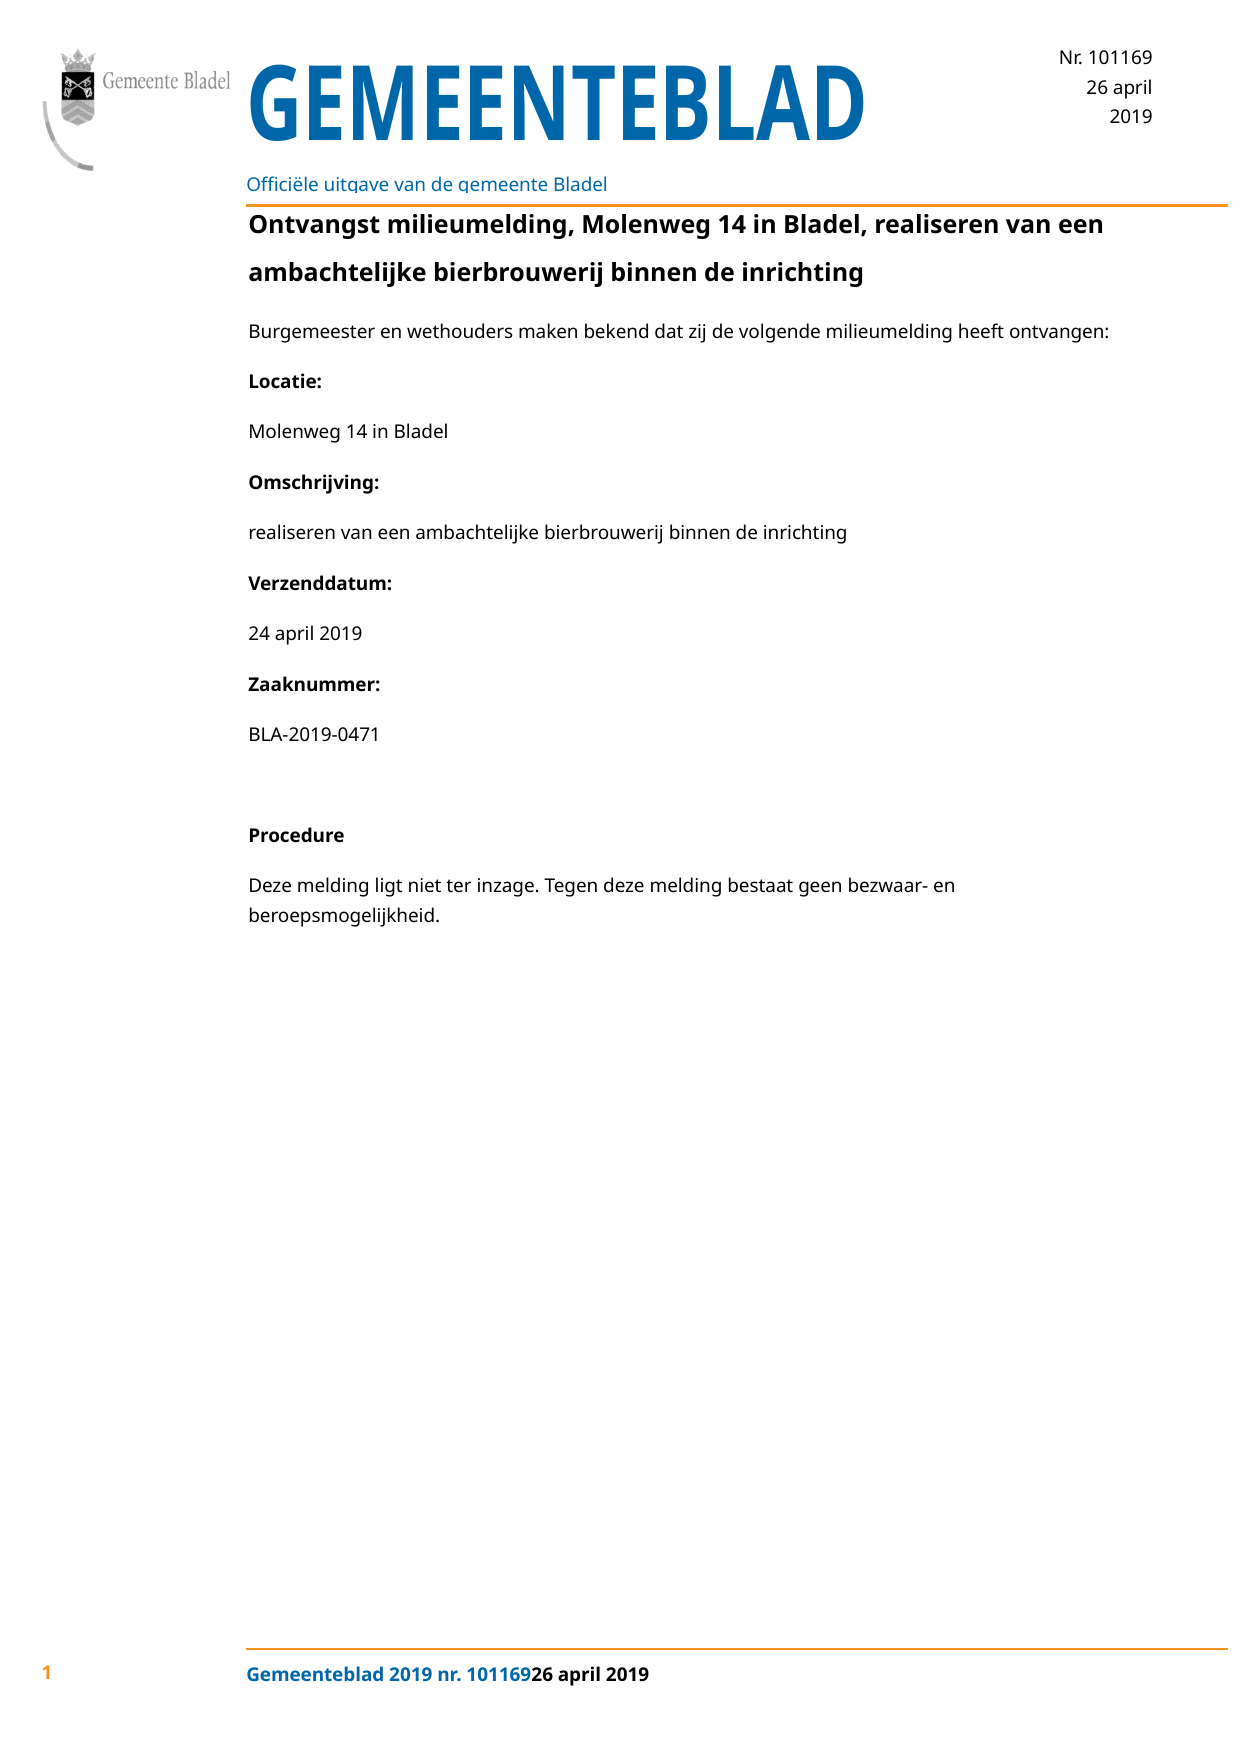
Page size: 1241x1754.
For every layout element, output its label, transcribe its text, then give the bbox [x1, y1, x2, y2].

text Procedure [248, 822, 1152, 848]
text Deze melding ligt niet ter inzage. Tegen deze melding bestaat geen bezwaar- en beroepsmogelijkheid. [248, 872, 1152, 928]
text realiseren van een ambachtelijke bierbrouwerij binnen de inrichting [248, 519, 1152, 545]
text 24 april 2019 [248, 620, 1152, 646]
text Zaaknummer: [248, 671, 1152, 697]
text Burgemeester en wethouders maken bekend dat zij de volgende milieumelding heeft ontvangen: [248, 318, 1152, 344]
text Verzenddatum: [248, 570, 1152, 596]
text BLA-2019-0471 [248, 721, 1152, 747]
picture [41, 47, 231, 172]
text Molenweg 14 in Bladel [248, 419, 1152, 444]
text Locatie: [248, 368, 1152, 394]
text Omschrijving: [248, 469, 1152, 495]
text Ontvangst milieumelding, Molenweg 14 in Bladel, realiseren van een ambachtelijke bierbrouwerij binnen de inrichting [248, 207, 1152, 288]
